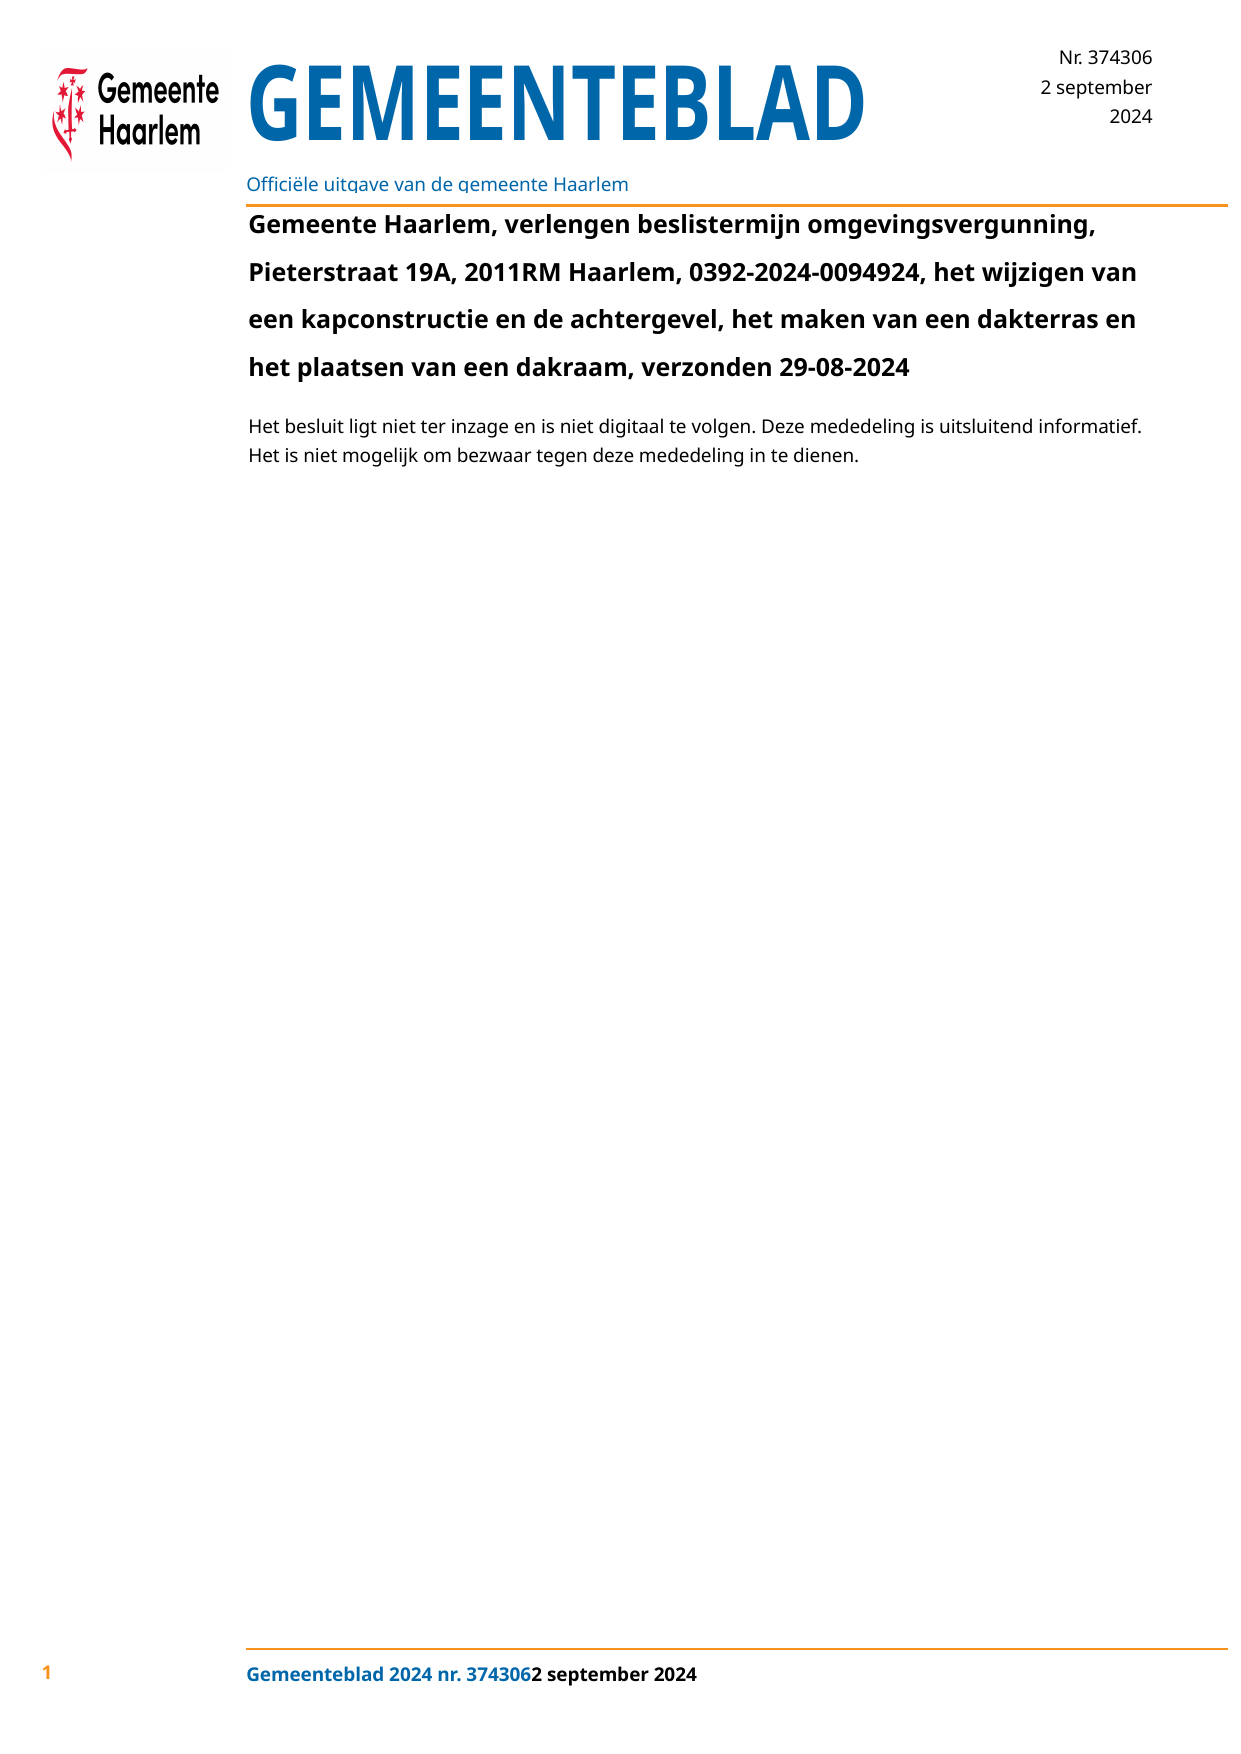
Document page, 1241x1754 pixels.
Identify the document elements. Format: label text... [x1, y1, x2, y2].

text Gemeente Haarlem, verlengen beslistermijn omgevingsvergunning, Pieterstraat 19A, 2011RM Haarlem, 0392-2024-0094924, het wijzigen van een kapconstructie en de achtergevel, het maken van een dakterras en het plaatsen van een dakraam, verzonden 29-08-2024 [248, 207, 1152, 384]
text Het besluit ligt niet ter inzage en is niet digitaal te volgen. Deze mededeling is uitsluitend informatief. Het is niet mogelijk om bezwaar tegen deze mededeling in te dienen. [248, 413, 1152, 468]
picture [41, 47, 231, 172]
